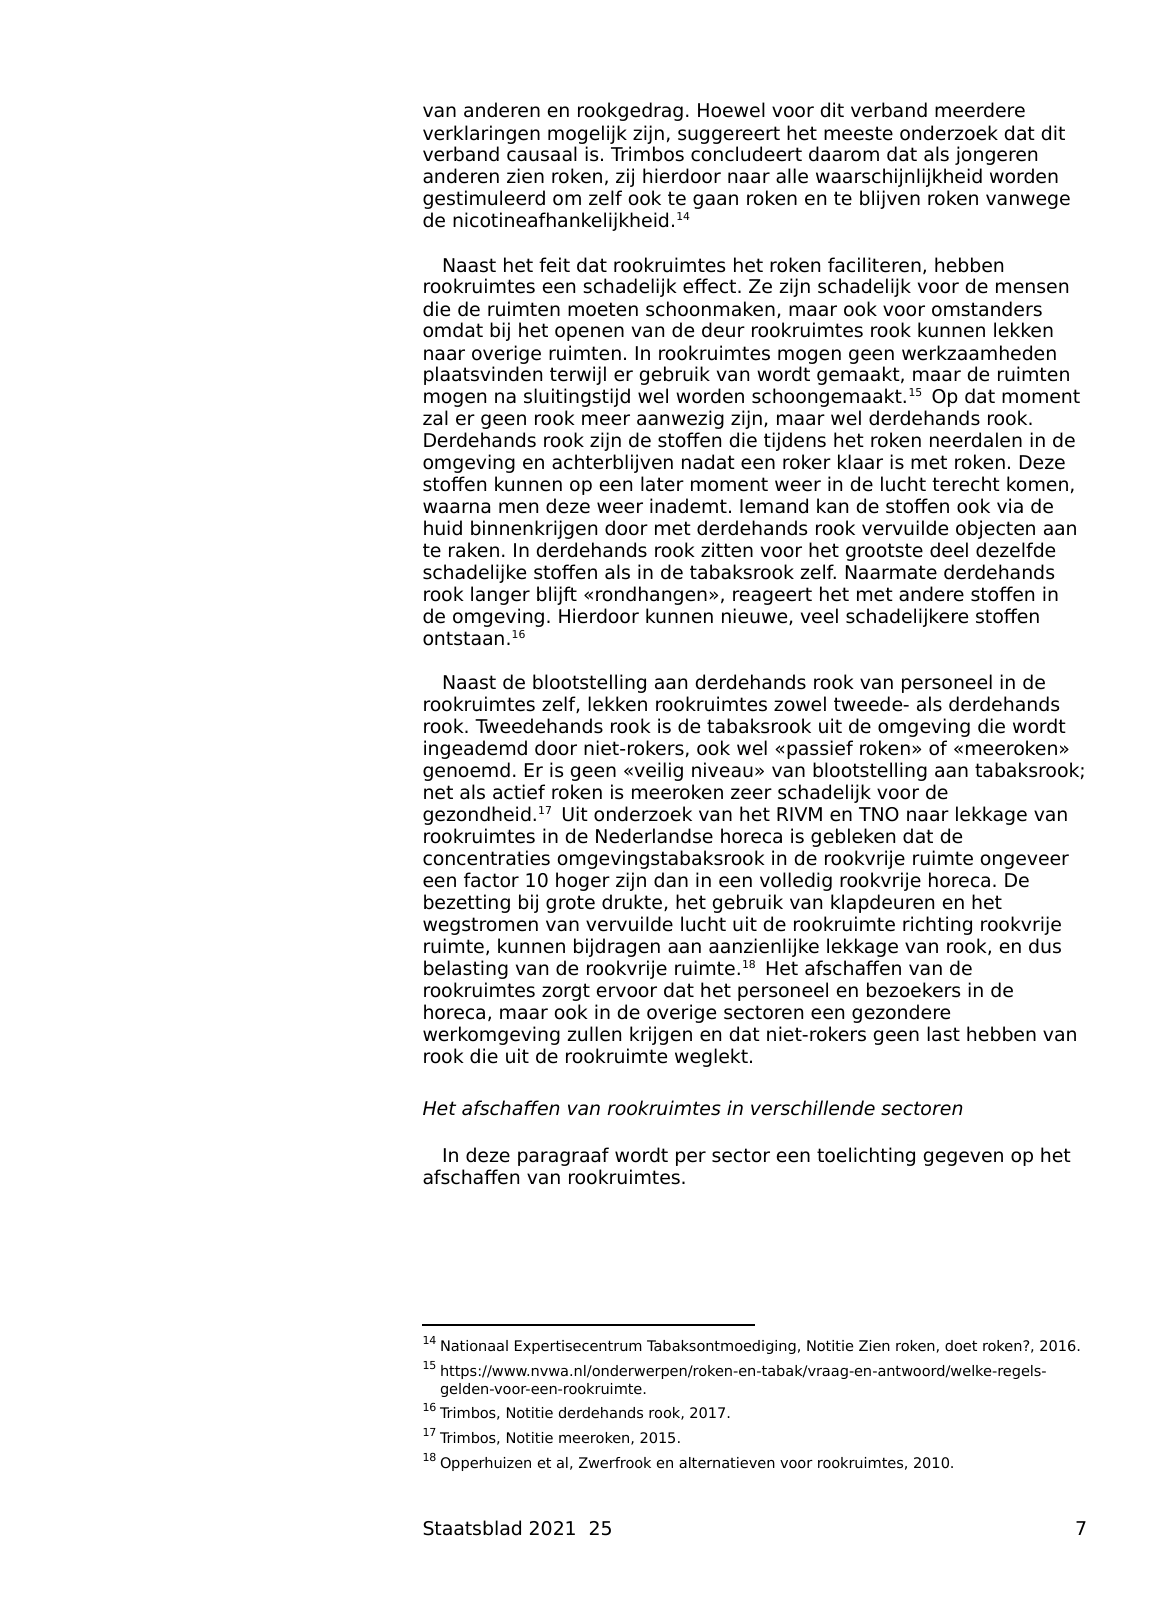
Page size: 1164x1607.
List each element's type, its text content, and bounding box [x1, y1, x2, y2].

text van anderen en rookgedrag. Hoewel voor dit verband meerdere verklaringen mogelijk zijn, suggereert het meeste onderzoek dat dit verband causaal is. Trimbos concludeert daarom dat als jongeren anderen zien roken, zij hierdoor naar alle waarschijnlijkheid worden gestimuleerd om zelf ook te gaan roken en te blijven roken vanwege de nicotineafhankelijkheid. [422, 100, 1087, 232]
subtitle Het afschaffen van rookruimtes in verschillende sectoren [422, 1098, 1087, 1120]
text https://www.nvwa.nl/onderwerpen/roken-en-tabak/vraag-en-antwoord/welke-regels-gelden-voor-een-rookruimte. [422, 1359, 1087, 1398]
text Naast de blootstelling aan derdehands rook van personeel in de rookruimtes zelf, lekken rookruimtes zowel tweede- als derdehands rook. Tweedehands rook is de tabaksrook uit de omgeving die wordt ingeademd door niet-rokers, ook wel «passief roken» of «meeroken» genoemd. Er is geen «veilig niveau» van blootstelling aan tabaksrook; net als actief roken is meeroken zeer schadelijk voor de gezondheid. Uit onderzoek van het RIVM en TNO naar lekkage van rookruimtes in de Nederlandse horeca is gebleken dat de concentraties omgevingstabaksrook in de rookvrije ruimte ongeveer een factor 10 hoger zijn dan in een volledig rookvrije horeca. De bezetting bij grote drukte, het gebruik van klapdeuren en het wegstromen van vervuilde lucht uit de rookruimte richting rookvrije ruimte, kunnen bijdragen aan aanzienlijke lekkage van rook, en dus belasting van de rookvrije ruimte. Het afschaffen van de rookruimtes zorgt ervoor dat het personeel en bezoekers in de horeca, maar ook in de overige sectoren een gezondere werkomgeving zullen krijgen en dat niet-rokers geen last hebben van rook die uit de rookruimte weglekt. [422, 672, 1087, 1068]
text In deze paragraaf wordt per sector een toelichting gegeven op het afschaffen van rookruimtes. [422, 1145, 1087, 1189]
text Trimbos, Notitie meeroken, 2015. [422, 1426, 1087, 1448]
text Trimbos, Notitie derdehands rook, 2017. [422, 1401, 1087, 1423]
text Naast het feit dat rookruimtes het roken faciliteren, hebben rookruimtes een schadelijk effect. Ze zijn schadelijk voor de mensen die de ruimten moeten schoonmaken, maar ook voor omstanders omdat bij het openen van de deur rookruimtes rook kunnen lekken naar overige ruimten. In rookruimtes mogen geen werkzaamheden plaatsvinden terwijl er gebruik van wordt gemaakt, maar de ruimten mogen na sluitingstijd wel worden schoongemaakt. Op dat moment zal er geen rook meer aanwezig zijn, maar wel derdehands rook. Derdehands rook zijn de stoffen die tijdens het roken neerdalen in de omgeving en achterblijven nadat een roker klaar is met roken. Deze stoffen kunnen op een later moment weer in de lucht terecht komen, waarna men deze weer inademt. Iemand kan de stoffen ook via de huid binnenkrijgen door met derdehands rook vervuilde objecten aan te raken. In derdehands rook zitten voor het grootste deel dezelfde schadelijke stoffen als in de tabaksrook zelf. Naarmate derdehands rook langer blijft «rondhangen», reageert het met andere stoffen in de omgeving. Hierdoor kunnen nieuwe, veel schadelijkere stoffen ontstaan. [422, 254, 1087, 650]
text Opperhuizen et al, Zwerfrook en alternatieven voor rookruimtes, 2010. [422, 1451, 1087, 1473]
text Nationaal Expertisecentrum Tabaksontmoediging, Notitie Zien roken, doet roken?, 2016. [422, 1334, 1087, 1356]
